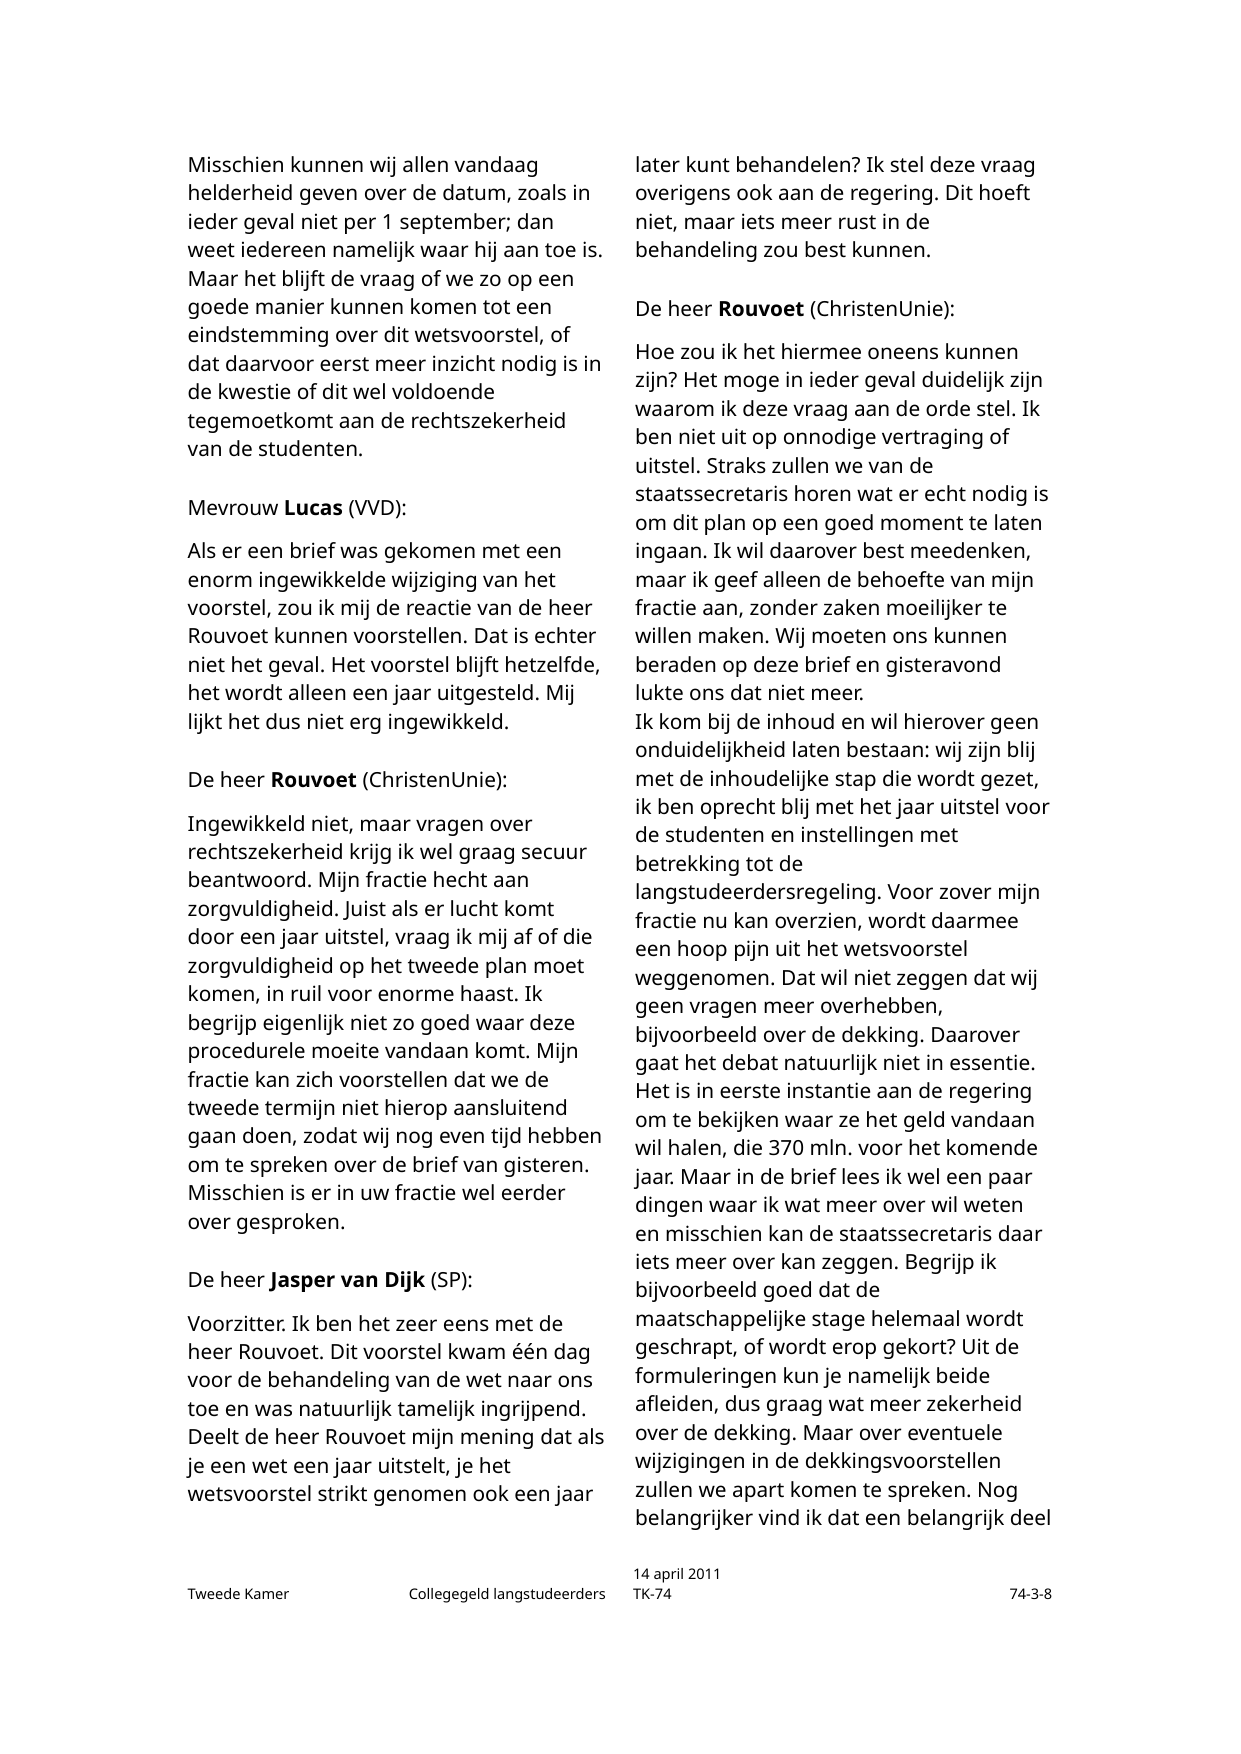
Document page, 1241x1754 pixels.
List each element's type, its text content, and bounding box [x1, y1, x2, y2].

text Hoe zou ik het hiermee oneens kunnen zijn? Het moge in ieder geval duidelijk zijn waarom ik deze vraag aan de orde stel. Ik ben niet uit op onnodige vertraging of uitstel. Straks zullen we van de staatssecretaris horen wat er echt nodig is om dit plan op een goed moment te laten ingaan. Ik wil daarover best meedenken, maar ik geef alleen de behoefte van mijn fractie aan, zonder zaken moeilijker te willen maken. Wij moeten ons kunnen beraden op deze brief en gisteravond lukte ons dat niet meer. [635, 337, 1053, 707]
text later kunt behandelen? Ik stel deze vraag overigens ook aan de regering. Dit hoeft niet, maar iets meer rust in de behandeling zou best kunnen. [635, 150, 1053, 264]
text De heer Rouvoet (ChristenUnie): [635, 294, 1053, 322]
text Voorzitter. Ik ben het zeer eens met de heer Rouvoet. Dit voorstel kwam één dag voor de behandeling van de wet naar ons toe en was natuurlijk tamelijk ingrijpend. Deelt de heer Rouvoet mijn mening dat als je een wet een jaar uitstelt, je het wetsvoorstel strikt genomen ook een jaar [187, 1309, 605, 1508]
text Als er een brief was gekomen met een enorm ingewikkelde wijziging van het voorstel, zou ik mij de reactie van de heer Rouvoet kunnen voorstellen. Dat is echter niet het geval. Het voorstel blijft hetzelfde, het wordt alleen een jaar uitgesteld. Mij lijkt het dus niet erg ingewikkeld. [187, 536, 605, 735]
text Mevrouw Lucas (VVD): [187, 493, 605, 521]
text Ik kom bij de inhoud en wil hierover geen onduidelijkheid laten bestaan: wij zijn blij met de inhoudelijke stap die wordt gezet, ik ben oprecht blij met het jaar uitstel voor de studenten en instellingen met betrekking tot de langstudeerdersregeling. Voor zover mijn fractie nu kan overzien, wordt daarmee een hoop pijn uit het wetsvoorstel weggenomen. Dat wil niet zeggen dat wij geen vragen meer overhebben, bijvoorbeeld over de dekking. Daarover gaat het debat natuurlijk niet in essentie. Het is in eerste instantie aan de regering om te bekijken waar ze het geld vandaan wil halen, die 370 mln. voor het komende jaar. Maar in de brief lees ik wel een paar dingen waar ik wat meer over wil weten en misschien kan de staatssecretaris daar iets meer over kan zeggen. Begrijp ik bijvoorbeeld goed dat de maatschappelijke stage helemaal wordt geschrapt, of wordt erop gekort? Uit de formuleringen kun je namelijk beide afleiden, dus graag wat meer zekerheid over de dekking. Maar over eventuele wijzigingen in de dekkingsvoorstellen zullen we apart komen te spreken. Nog belangrijker vind ik dat een belangrijk deel [635, 707, 1053, 1532]
text Ingewikkeld niet, maar vragen over rechtszekerheid krijg ik wel graag secuur beantwoord. Mijn fractie hecht aan zorgvuldigheid. Juist als er lucht komt door een jaar uitstel, vraag ik mij af of die zorgvuldigheid op het tweede plan moet komen, in ruil voor enorme haast. Ik begrijp eigenlijk niet zo goed waar deze procedurele moeite vandaan komt. Mijn fractie kan zich voorstellen dat we de tweede termijn niet hierop aansluitend gaan doen, zodat wij nog even tijd hebben om te spreken over de brief van gisteren. Misschien is er in uw fractie wel eerder over gesproken. [187, 809, 605, 1235]
text Misschien kunnen wij allen vandaag helderheid geven over de datum, zoals in ieder geval niet per 1 september; dan weet iedereen namelijk waar hij aan toe is. Maar het blijft de vraag of we zo op een goede manier kunnen komen tot een eindstemming over dit wetsvoorstel, of dat daarvoor eerst meer inzicht nodig is in de kwestie of dit wel voldoende tegemoetkomt aan de rechtszekerheid van de studenten. [187, 150, 605, 463]
text De heer Jasper van Dijk (SP): [187, 1265, 605, 1294]
text De heer Rouvoet (ChristenUnie): [187, 765, 605, 794]
